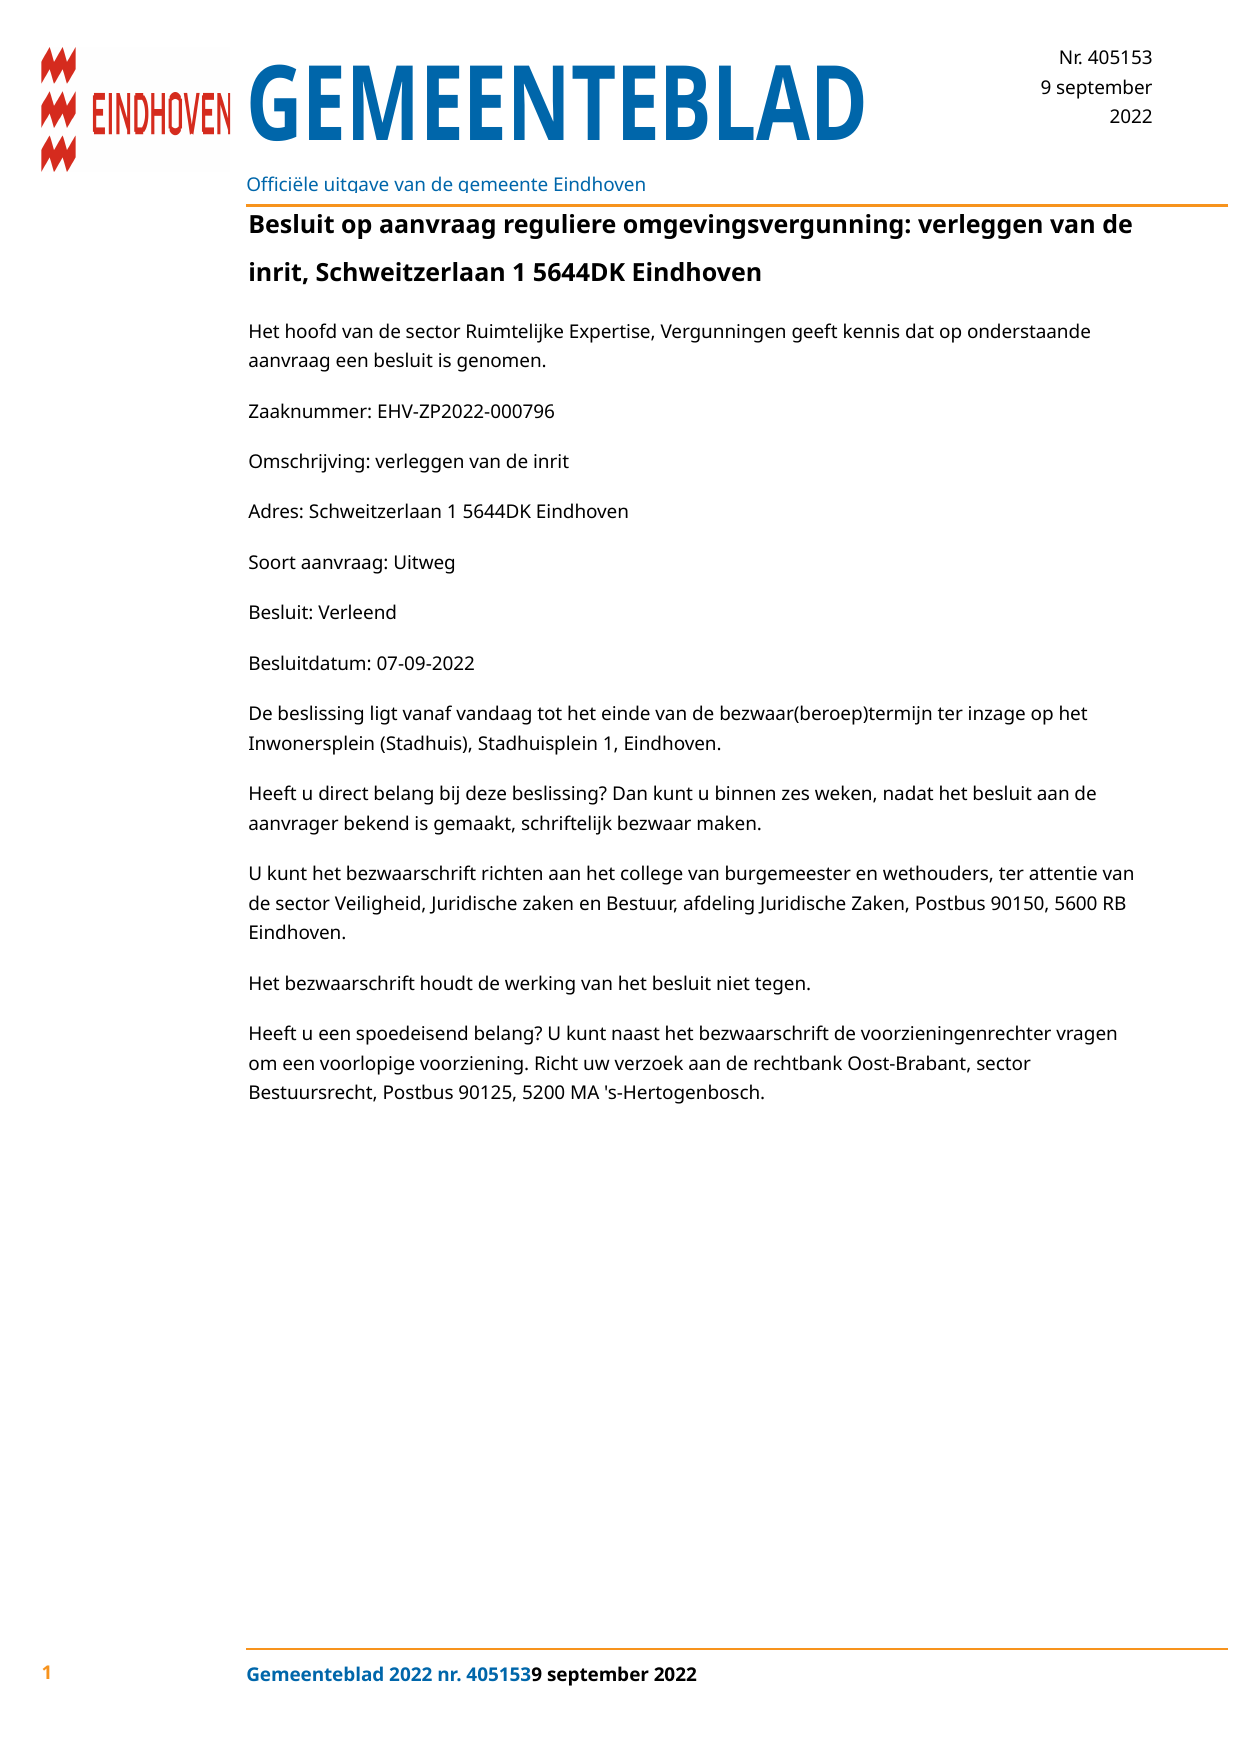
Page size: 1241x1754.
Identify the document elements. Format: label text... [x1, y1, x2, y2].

text Heeft u een spoedeisend belang? U kunt naast het bezwaarschrift de voorzieningenrechter vragen om een voorlopige voorziening. Richt uw verzoek aan de rechtbank Oost-Brabant, sector Bestuursrecht, Postbus 90125, 5200 MA 's-Hertogenbosch. [248, 1020, 1152, 1105]
picture [41, 47, 231, 172]
text Besluitdatum: 07-09-2022 [248, 650, 1152, 676]
text Heeft u direct belang bij deze beslissing? Dan kunt u binnen zes weken, nadat het besluit aan de aanvrager bekend is gemaakt, schriftelijk bezwaar maken. [248, 780, 1152, 836]
text Soort aanvraag: Uitweg [248, 549, 1152, 575]
text Omschrijving: verleggen van de inrit [248, 448, 1152, 474]
text Het hoofd van de sector Ruimtelijke Expertise, Vergunningen geeft kennis dat op onderstaande aanvraag een besluit is genomen. [248, 318, 1152, 373]
text Besluit op aanvraag reguliere omgevingsvergunning: verleggen van de inrit, Schweitzerlaan 1 5644DK Eindhoven [248, 207, 1152, 288]
text Adres: Schweitzerlaan 1 5644DK Eindhoven [248, 499, 1152, 524]
text Het bezwaarschrift houdt de werking van het besluit niet tegen. [248, 970, 1152, 996]
text De beslissing ligt vanaf vandaag tot het einde van de bezwaar(beroep)termijn ter inzage op het Inwonersplein (Stadhuis), Stadhuisplein 1, Eindhoven. [248, 700, 1152, 756]
text Zaaknummer: EHV-ZP2022-000796 [248, 398, 1152, 424]
text Besluit: Verleend [248, 599, 1152, 625]
text U kunt het bezwaarschrift richten aan het college van burgemeester en wethouders, ter attentie van de sector Veiligheid, Juridische zaken en Bestuur, afdeling Juridische Zaken, Postbus 90150, 5600 RB Eindhoven. [248, 860, 1152, 945]
